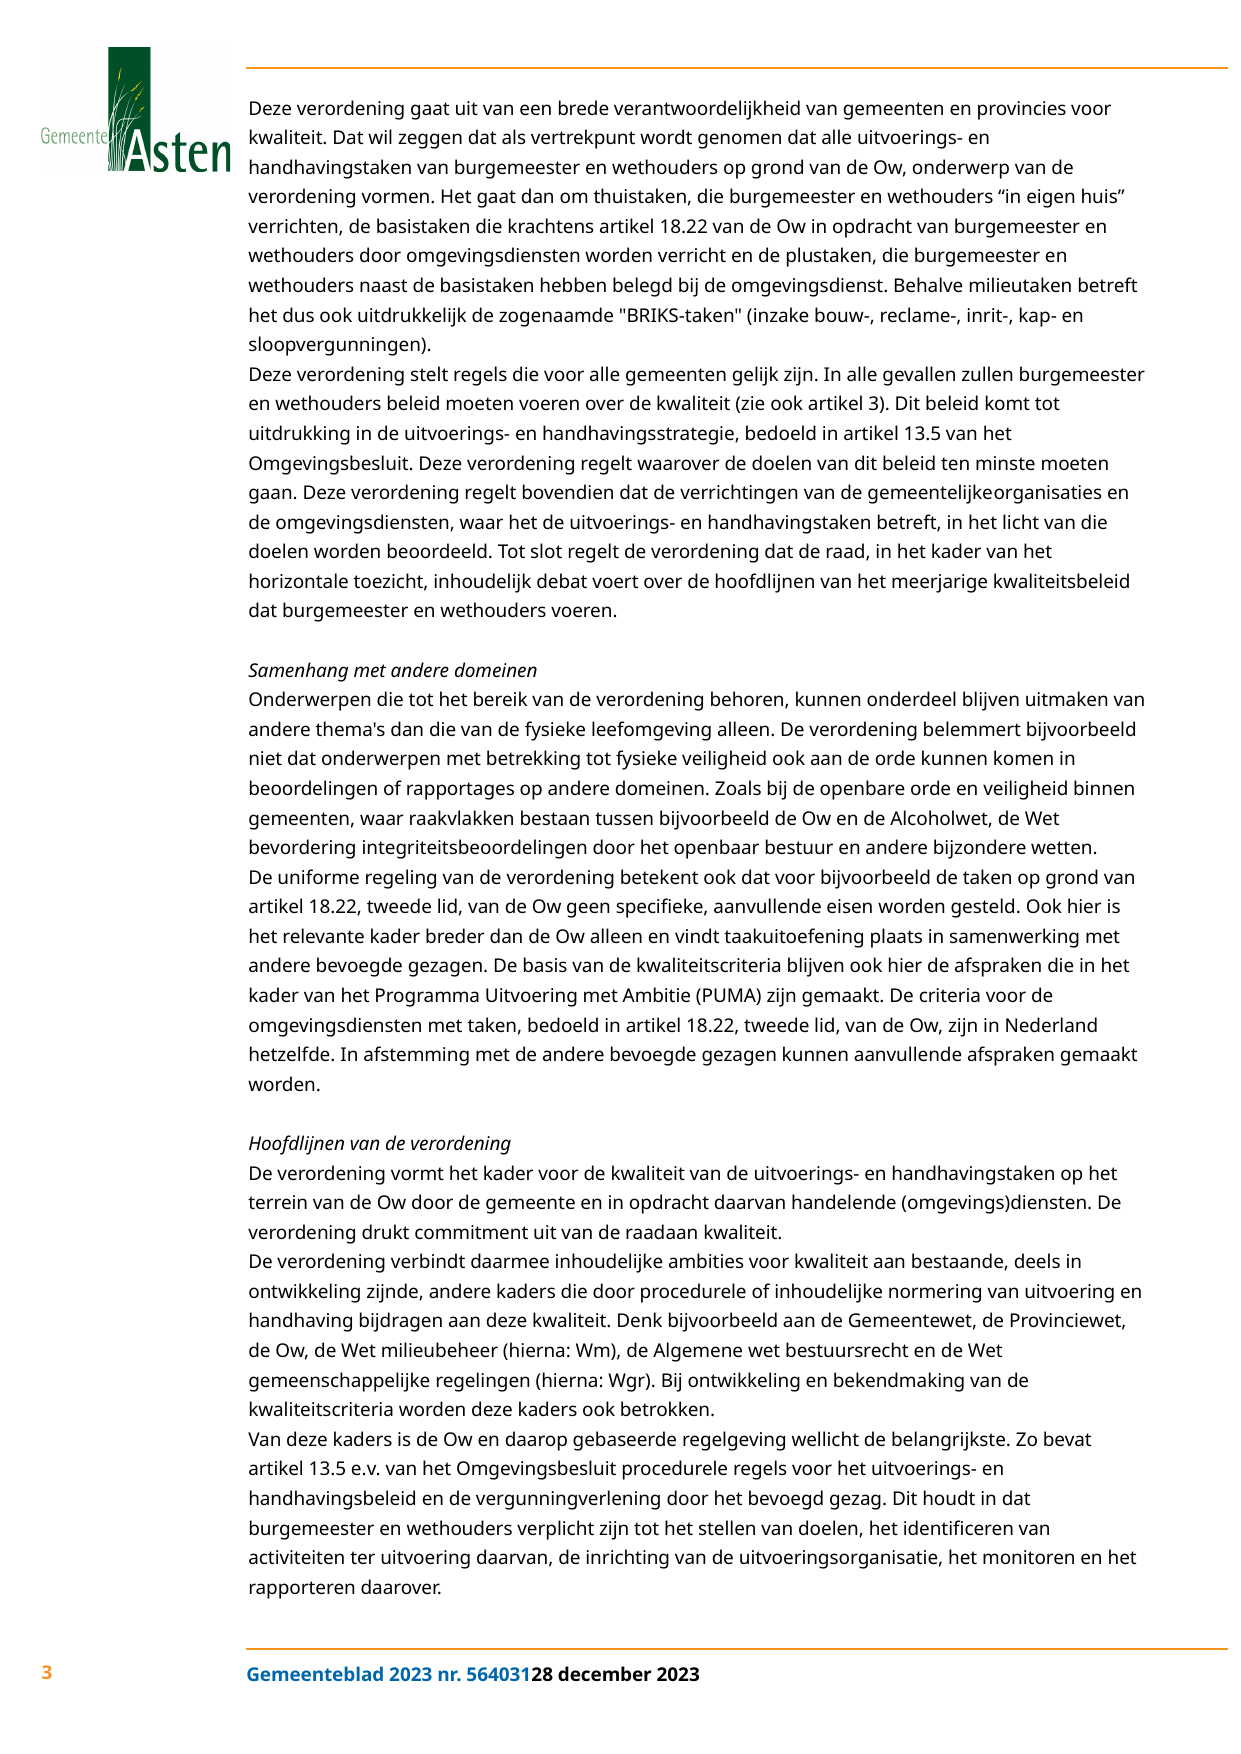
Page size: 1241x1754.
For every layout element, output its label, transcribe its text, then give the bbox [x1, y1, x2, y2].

picture [41, 47, 231, 172]
text Hoofdlijnen van de verordening [248, 1130, 1152, 1156]
text De verordening vormt het kader voor de kwaliteit van de uitvoerings- en handhavingstaken op het terrein van de Ow door de gemeente en in opdracht daarvan handelende (omgevings)diensten. De verordening drukt commitment uit van de raadaan kwaliteit. [248, 1160, 1152, 1245]
text Deze verordening gaat uit van een brede verantwoordelijkheid van gemeenten en provincies voor kwaliteit. Dat wil zeggen dat als vertrekpunt wordt genomen dat alle uitvoerings- en handhavingstaken van burgemeester en wethouders op grond van de Ow, onderwerp van de verordening vormen. Het gaat dan om thuistaken, die burgemeester en wethouders “in eigen huis” verrichten, de basistaken die krachtens artikel 18.22 van de Ow in opdracht van burgemeester en wethouders door omgevingsdiensten worden verricht en de plustaken, die burgemeester en wethouders naast de basistaken hebben belegd bij de omgevingsdienst. Behalve milieutaken betreft het dus ook uitdrukkelijk de zogenaamde "BRIKS-taken" (inzake bouw-, reclame-, inrit-, kap- en sloopvergunningen). [248, 95, 1152, 357]
text De uniforme regeling van de verordening betekent ook dat voor bijvoorbeeld de taken op grond van artikel 18.22, tweede lid, van de Ow geen specifieke, aanvullende eisen worden gesteld. Ook hier is het relevante kader breder dan de Ow alleen en vindt taakuitoefening plaats in samenwerking met andere bevoegde gezagen. De basis van de kwaliteitscriteria blijven ook hier de afspraken die in het kader van het Programma Uitvoering met Ambitie (PUMA) zijn gemaakt. De criteria voor de omgevingsdiensten met taken, bedoeld in artikel 18.22, tweede lid, van de Ow, zijn in Nederland hetzelfde. In afstemming met de andere bevoegde gezagen kunnen aanvullende afspraken gemaakt worden. [248, 864, 1152, 1097]
text De verordening verbindt daarmee inhoudelijke ambities voor kwaliteit aan bestaande, deels in ontwikkeling zijnde, andere kaders die door procedurele of inhoudelijke normering van uitvoering en handhaving bijdragen aan deze kwaliteit. Denk bijvoorbeeld aan de Gemeentewet, de Provinciewet, de Ow, de Wet milieubeheer (hierna: Wm), de Algemene wet bestuursrecht en de Wet gemeenschappelijke regelingen (hierna: Wgr). Bij ontwikkeling en bekendmaking van de kwaliteitscriteria worden deze kaders ook betrokken. [248, 1248, 1152, 1422]
text Deze verordening stelt regels die voor alle gemeenten gelijk zijn. In alle gevallen zullen burgemeester en wethouders beleid moeten voeren over de kwaliteit (zie ook artikel 3). Dit beleid komt tot uitdrukking in de uitvoerings- en handhavingsstrategie, bedoeld in artikel 13.5 van het Omgevingsbesluit. Deze verordening regelt waarover de doelen van dit beleid ten minste moeten gaan. Deze verordening regelt bovendien dat de verrichtingen van de gemeentelijkeorganisaties en de omgevingsdiensten, waar het de uitvoerings- en handhavingstaken betreft, in het licht van die doelen worden beoordeeld. Tot slot regelt de verordening dat de raad, in het kader van het horizontale toezicht, inhoudelijk debat voert over de hoofdlijnen van het meerjarige kwaliteitsbeleid dat burgemeester en wethouders voeren. [248, 361, 1152, 623]
text Onderwerpen die tot het bereik van de verordening behoren, kunnen onderdeel blijven uitmaken van andere thema's dan die van de fysieke leefomgeving alleen. De verordening belemmert bijvoorbeeld niet dat onderwerpen met betrekking tot fysieke veiligheid ook aan de orde kunnen komen in beoordelingen of rapportages op andere domeinen. Zoals bij de openbare orde en veiligheid binnen gemeenten, waar raakvlakken bestaan tussen bijvoorbeeld de Ow en de Alcoholwet, de Wet bevordering integriteitsbeoordelingen door het openbaar bestuur en andere bijzondere wetten. [248, 686, 1152, 860]
text Van deze kaders is de Ow en daarop gebaseerde regelgeving wellicht de belangrijkste. Zo bevat artikel 13.5 e.v. van het Omgevingsbesluit procedurele regels voor het uitvoerings- en handhavingsbeleid en de vergunningverlening door het bevoegd gezag. Dit houdt in dat burgemeester en wethouders verplicht zijn tot het stellen van doelen, het identificeren van activiteiten ter uitvoering daarvan, de inrichting van de uitvoeringsorganisatie, het monitoren en het rapporteren daarover. [248, 1426, 1152, 1600]
text Samenhang met andere domeinen [248, 657, 1152, 683]
